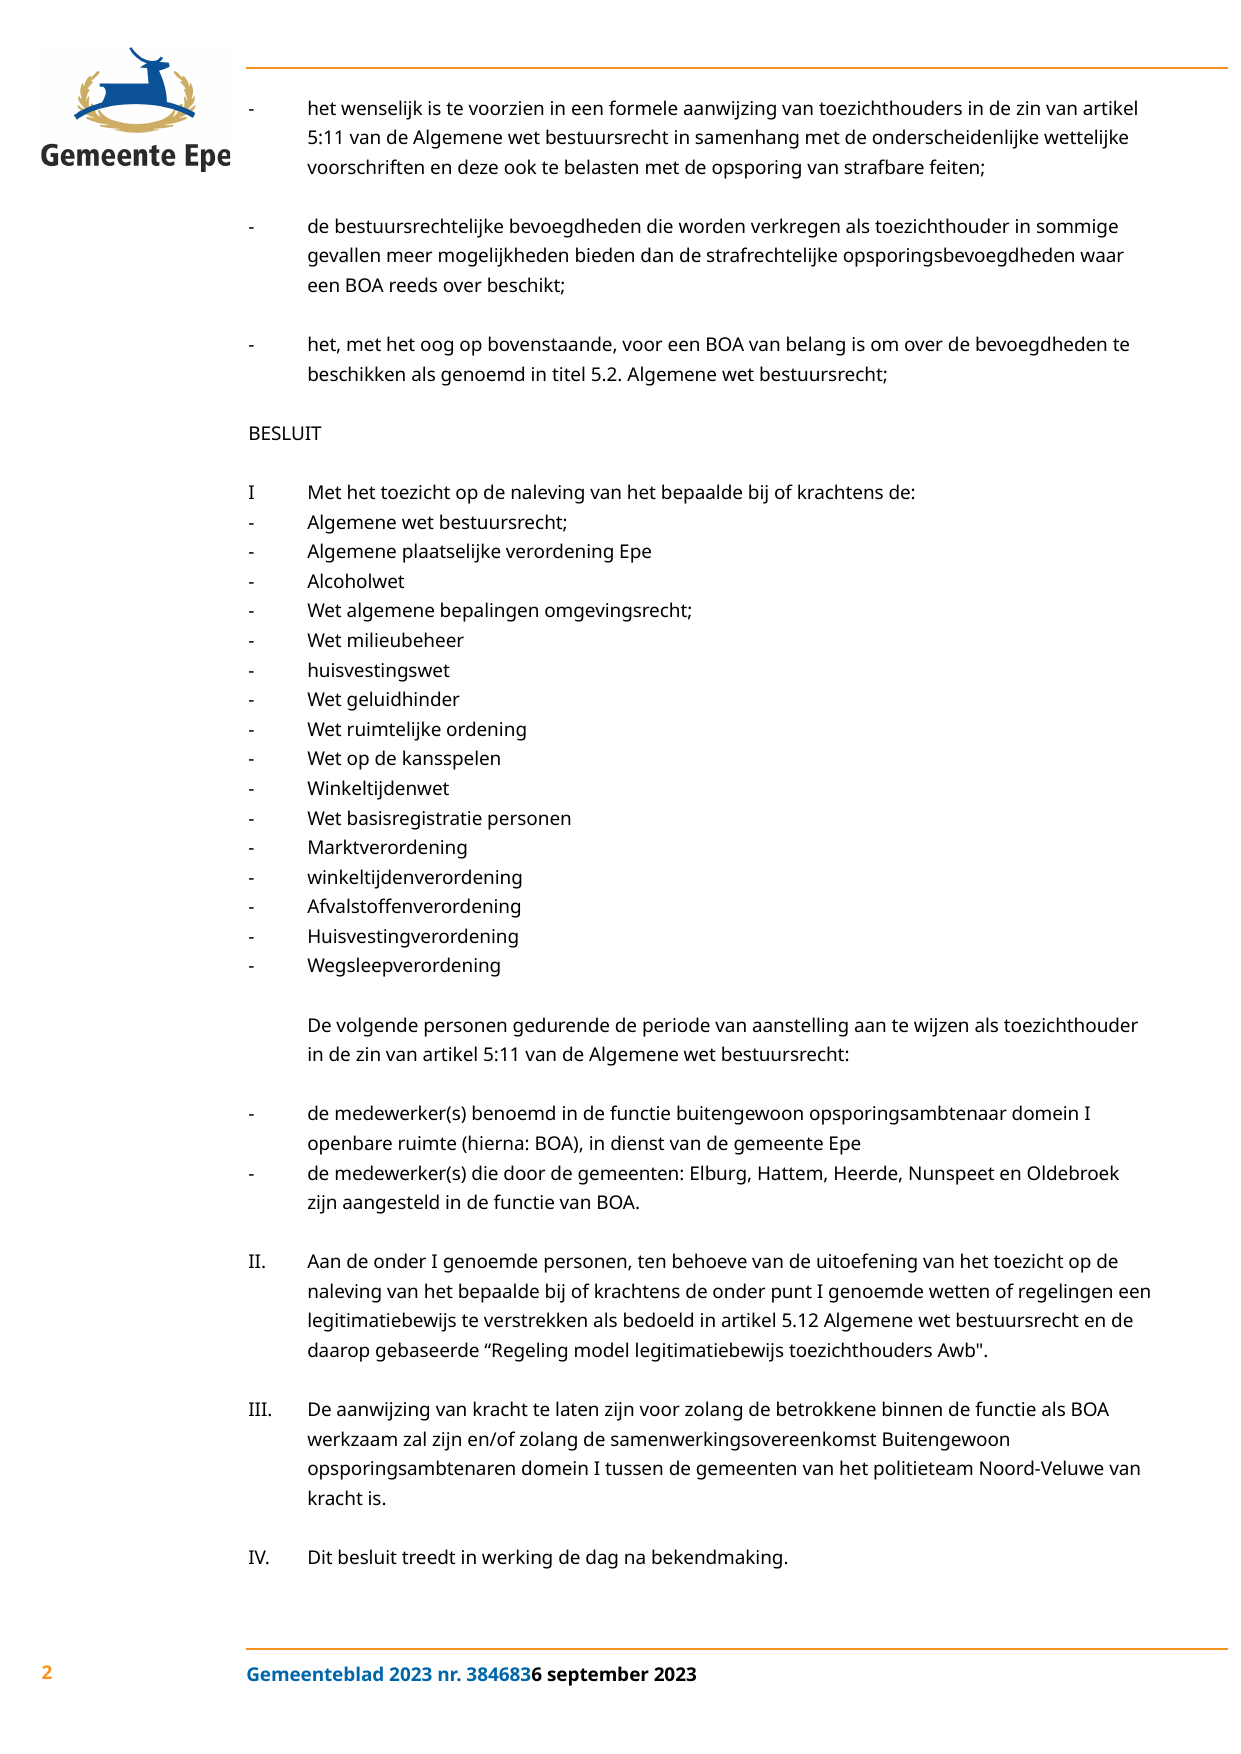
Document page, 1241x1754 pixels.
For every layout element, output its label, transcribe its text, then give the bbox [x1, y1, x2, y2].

list de medewerker(s) benoemd in de functie buitengewoon opsporingsambtenaar domein I openbare ruimte (hierna: BOA), in dienst van de gemeente Epe [248, 1101, 1152, 1156]
list winkeltijdenverordening [248, 864, 1152, 890]
list Dit besluit treedt in werking de dag na bekendmaking. [248, 1544, 1152, 1570]
list Wet algemene bepalingen omgevingsrecht; [248, 598, 1152, 623]
list Alcoholwet [248, 568, 1152, 594]
list Wet geluidhinder [248, 686, 1152, 712]
list Afvalstoffenverordening [248, 893, 1152, 919]
list het wenselijk is te voorzien in een formele aanwijzing van toezichthouders in de zin van artikel 5:11 van de Algemene wet bestuursrecht in samenhang met de onderscheidenlijke wettelijke voorschriften en deze ook te belasten met de opsporing van strafbare feiten; [248, 95, 1152, 180]
list het, met het oog op bovenstaande, voor een BOA van belang is om over de bevoegdheden te beschikken als genoemd in titel 5.2. Algemene wet bestuursrecht; [248, 331, 1152, 387]
picture [41, 47, 231, 172]
list De volgende personen gedurende de periode van aanstelling aan te wijzen als toezichthouder in de zin van artikel 5:11 van de Algemene wet bestuursrecht: [248, 1012, 1152, 1067]
list Algemene wet bestuursrecht; [248, 509, 1152, 535]
list Wegsleepverordening [248, 953, 1152, 978]
list De aanwijzing van kracht te laten zijn voor zolang de betrokkene binnen de functie als BOA werkzaam zal zijn en/of zolang de samenwerkingsovereenkomst Buitengewoon opsporingsambtenaren domein I tussen de gemeenten van het politieteam Noord-Veluwe van kracht is. [248, 1396, 1152, 1511]
list Wet milieubeheer [248, 627, 1152, 653]
list de bestuursrechtelijke bevoegdheden die worden verkregen als toezichthouder in sommige gevallen meer mogelijkheden bieden dan de strafrechtelijke opsporingsbevoegdheden waar een BOA reeds over beschikt; [248, 213, 1152, 298]
text BESLUIT [248, 420, 1152, 446]
list de medewerker(s) die door de gemeenten: Elburg, Hattem, Heerde, Nunspeet en Oldebroek zijn aangesteld in de functie van BOA. [248, 1160, 1152, 1215]
list Wet op de kansspelen [248, 746, 1152, 771]
list Marktverordening [248, 834, 1152, 860]
list huisvestingswet [248, 657, 1152, 683]
list Winkeltijdenwet [248, 775, 1152, 801]
list Huisvestingverordening [248, 923, 1152, 949]
list Met het toezicht op de naleving van het bepaalde bij of krachtens de: [248, 479, 1152, 505]
list Aan de onder I genoemde personen, ten behoeve van de uitoefening van het toezicht op de naleving van het bepaalde bij of krachtens de onder punt I genoemde wetten of regelingen een legitimatiebewijs te verstrekken als bedoeld in artikel 5.12 Algemene wet bestuursrecht en de daarop gebaseerde “Regeling model legitimatiebewijs toezichthouders Awb". [248, 1248, 1152, 1363]
list Algemene plaatselijke verordening Epe [248, 538, 1152, 564]
list Wet basisregistratie personen [248, 805, 1152, 831]
list Wet ruimtelijke ordening [248, 716, 1152, 742]
